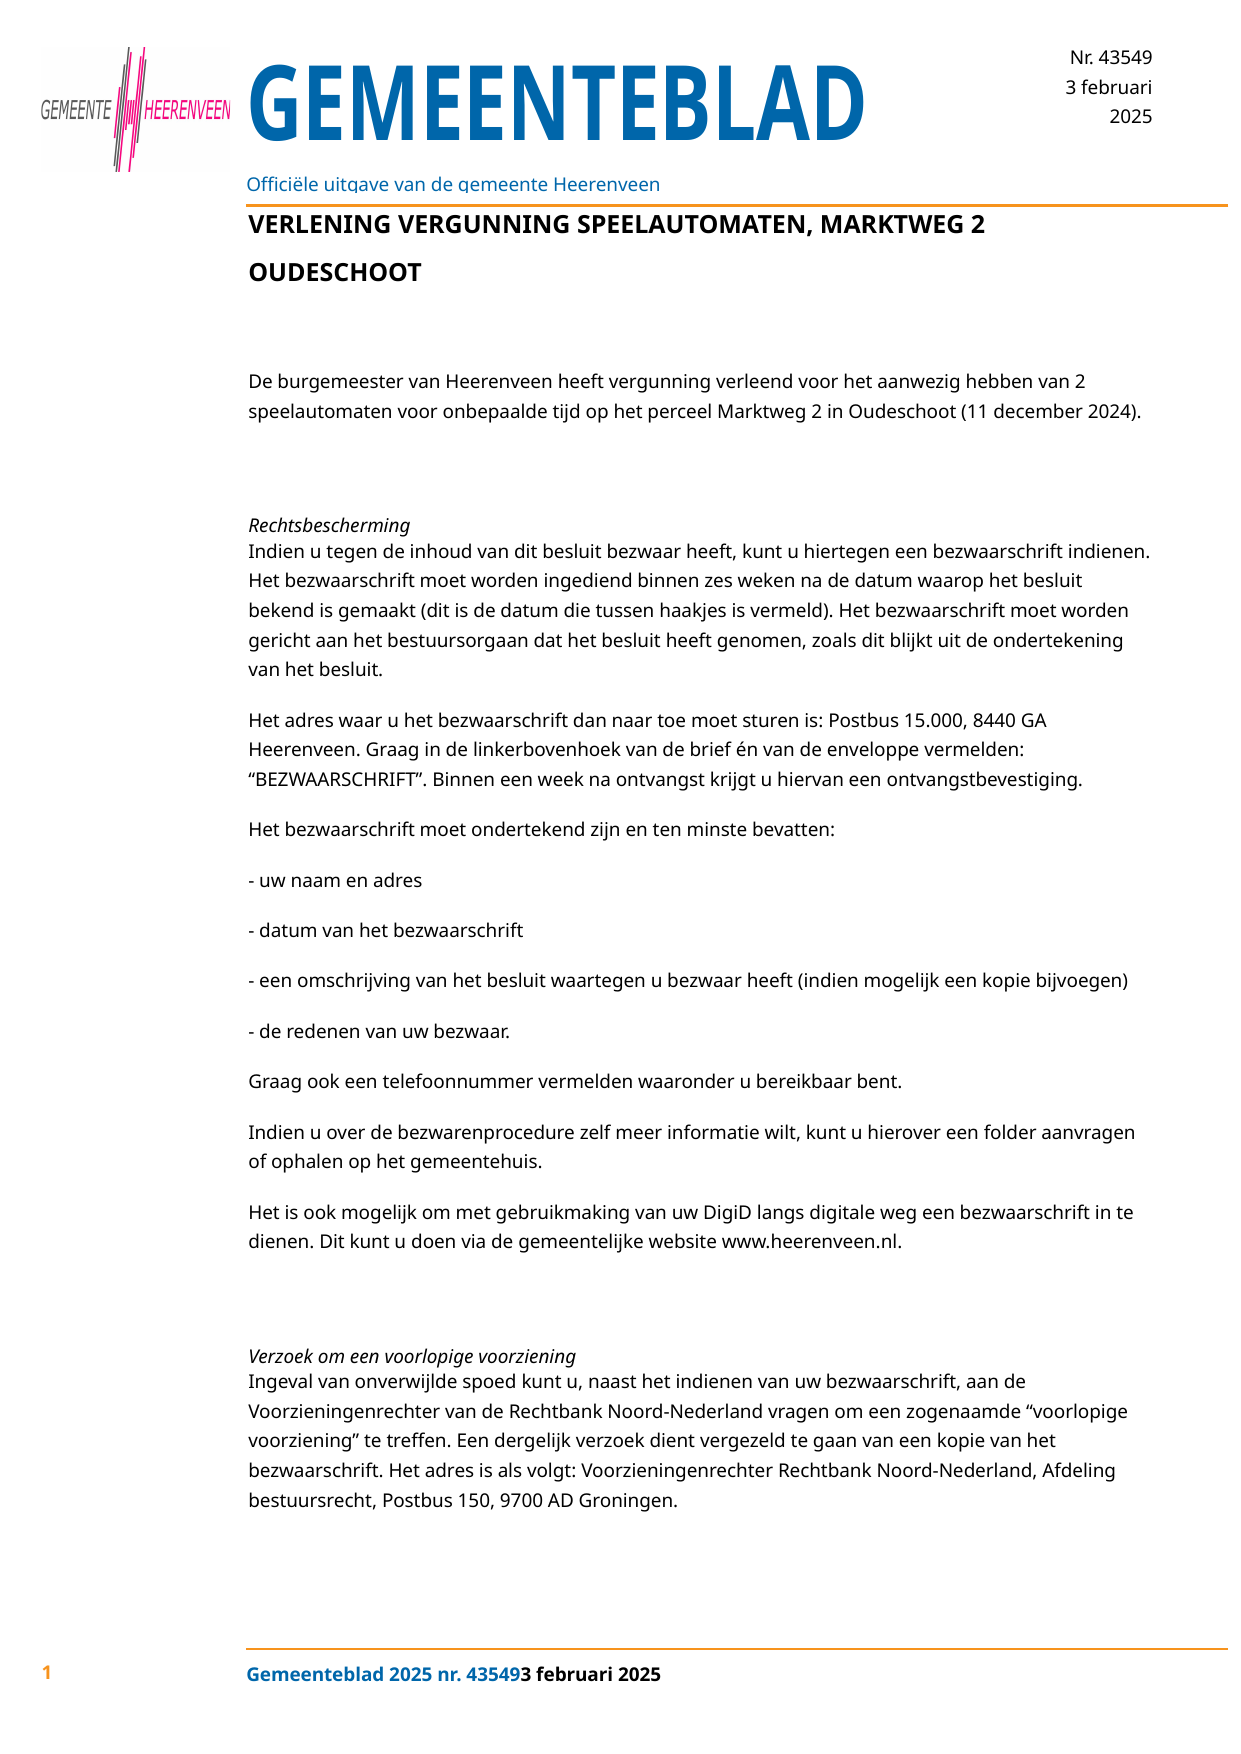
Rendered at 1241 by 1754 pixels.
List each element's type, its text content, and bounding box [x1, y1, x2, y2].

text - uw naam en adres [248, 867, 1152, 892]
text - een omschrijving van het besluit waartegen u bezwaar heeft (indien mogelijk een kopie bijvoegen) [248, 968, 1152, 993]
text - de redenen van uw bezwaar. [248, 1018, 1152, 1044]
text VERLENING VERGUNNING SPEELAUTOMATEN, MARKTWEG 2 OUDESCHOOT [248, 207, 1152, 288]
text Verzoek om een voorlopige voorziening [248, 1343, 1152, 1368]
text Het adres waar u het bezwaarschrift dan naar toe moet sturen is: Postbus 15.000, 8440 GA Heerenveen. Graag in de linkerbovenhoek van de brief én van de enveloppe vermelden: “BEZWAARSCHRIFT”. Binnen een week na ontvangst krijgt u hiervan een ontvangstbevestiging. [248, 707, 1152, 792]
text - datum van het bezwaarschrift [248, 917, 1152, 943]
text Rechtsbescherming [248, 512, 1152, 538]
text Graag ook een telefoonnummer vermelden waaronder u bereikbaar bent. [248, 1068, 1152, 1094]
picture [41, 47, 231, 172]
text Het bezwaarschrift moet ondertekend zijn en ten minste bevatten: [248, 816, 1152, 842]
text Indien u tegen de inhoud van dit besluit bezwaar heeft, kunt u hiertegen een bezwaarschrift indienen. Het bezwaarschrift moet worden ingediend binnen zes weken na de datum waarop het besluit bekend is gemaakt (dit is de datum die tussen haakjes is vermeld). Het bezwaarschrift moet worden gericht aan het bestuursorgaan dat het besluit heeft genomen, zoals dit blijkt uit de ondertekening van het besluit. [248, 538, 1152, 682]
text Indien u over de bezwarenprocedure zelf meer informatie wilt, kunt u hierover een folder aanvragen of ophalen op het gemeentehuis. [248, 1119, 1152, 1174]
text De burgemeester van Heerenveen heeft vergunning verleend voor het aanwezig hebben van 2 speelautomaten voor onbepaalde tijd op het perceel Marktweg 2 in Oudeschoot (11 december 2024). [248, 368, 1152, 424]
text Het is ook mogelijk om met gebruikmaking van uw DigiD langs digitale weg een bezwaarschrift in te dienen. Dit kunt u doen via de gemeentelijke website www.heerenveen.nl. [248, 1199, 1152, 1254]
text Ingeval van onverwijlde spoed kunt u, naast het indienen van uw bezwaarschrift, aan de Voorzieningenrechter van de Rechtbank Noord-Nederland vragen om een zogenaamde “voorlopige voorziening” te treffen. Een dergelijk verzoek dient vergezeld te gaan van een kopie van het bezwaarschrift. Het adres is als volgt: Voorzieningenrechter Rechtbank Noord-Nederland, Afdeling bestuursrecht, Postbus 150, 9700 AD Groningen. [248, 1368, 1152, 1513]
